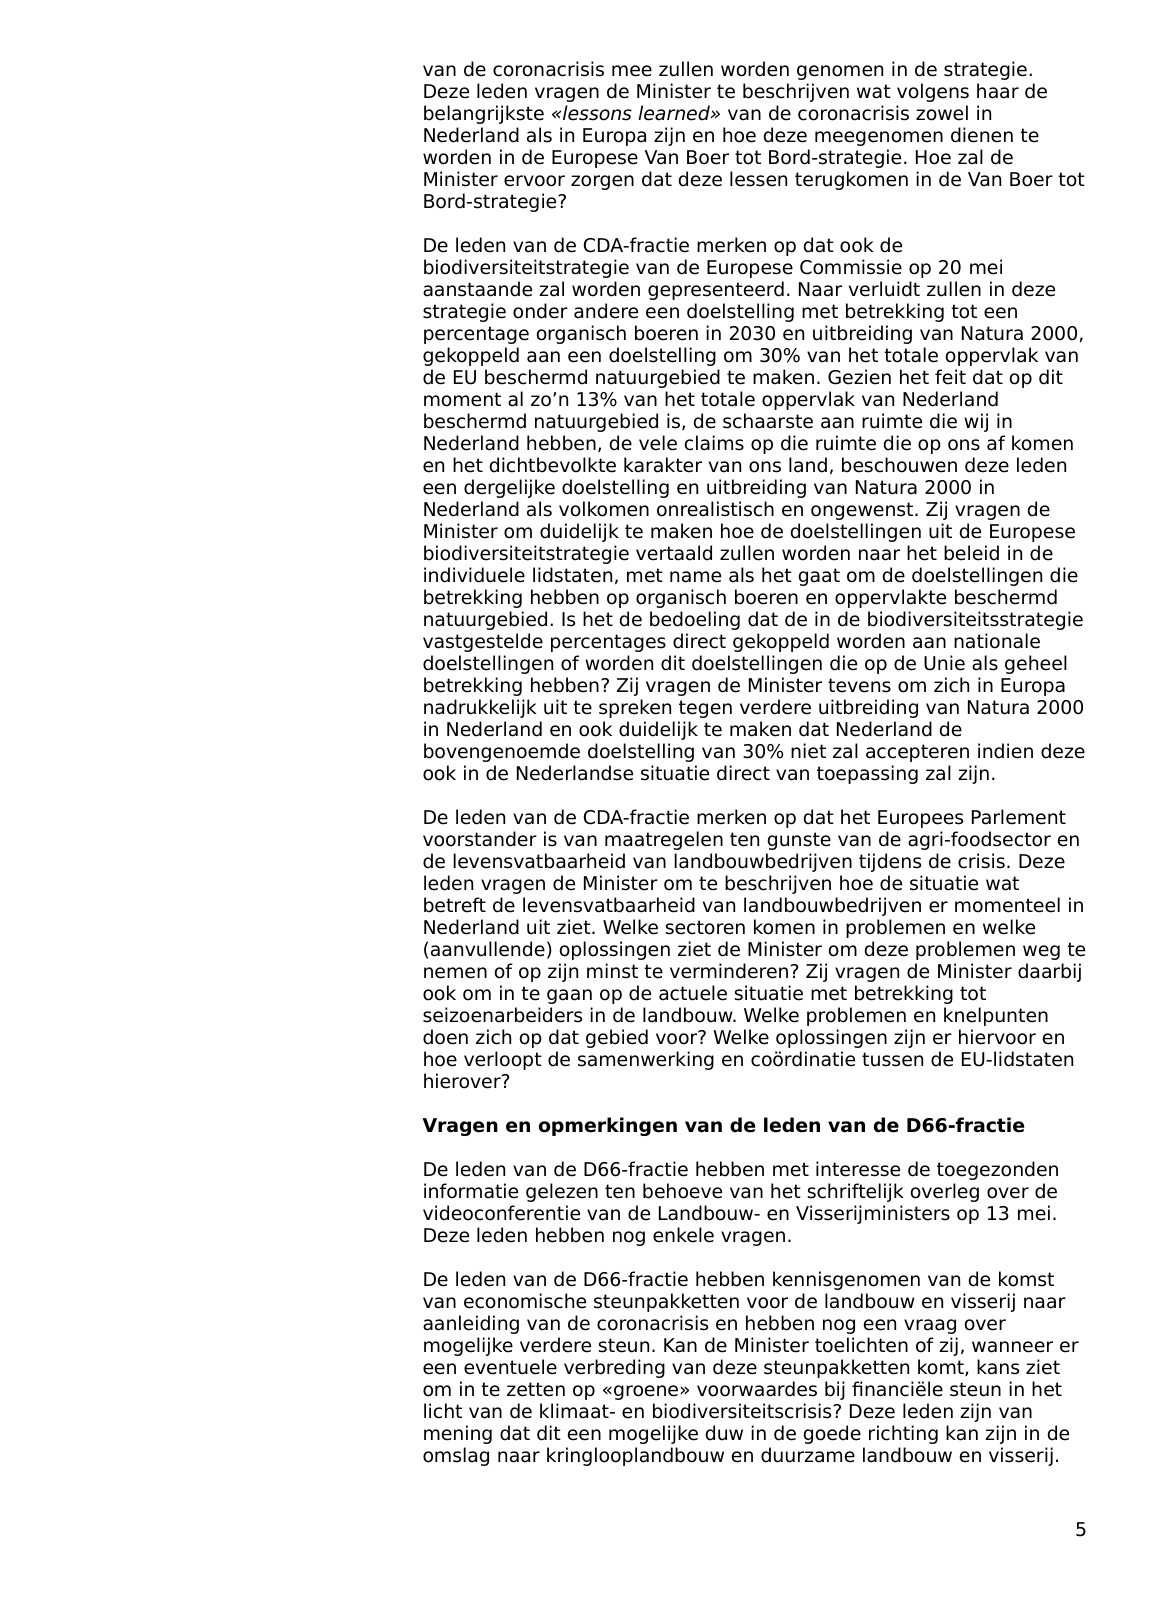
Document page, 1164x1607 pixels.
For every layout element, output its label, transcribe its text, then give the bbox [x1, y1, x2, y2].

text De leden van de D66-fractie hebben met interesse de toegezonden informatie gelezen ten behoeve van het schriftelijk overleg over de videoconferentie van de Landbouw- en Visserijministers op 13 mei. Deze leden hebben nog enkele vragen. [422, 1159, 1087, 1247]
text De leden van de CDA-fractie merken op dat ook de biodiversiteitstrategie van de Europese Commissie op 20 mei aanstaande zal worden gepresenteerd. Naar verluidt zullen in deze strategie onder andere een doelstelling met betrekking tot een percentage organisch boeren in 2030 en uitbreiding van Natura 2000, gekoppeld aan een doelstelling om 30% van het totale oppervlak van de EU beschermd natuurgebied te maken. Gezien het feit dat op dit moment al zo’n 13% van het totale oppervlak van Nederland beschermd natuurgebied is, de schaarste aan ruimte die wij in Nederland hebben, de vele claims op die ruimte die op ons af komen en het dichtbevolkte karakter van ons land, beschouwen deze leden een dergelijke doelstelling en uitbreiding van Natura 2000 in Nederland als volkomen onrealistisch en ongewenst. Zij vragen de Minister om duidelijk te maken hoe de doelstellingen uit de Europese biodiversiteitstrategie vertaald zullen worden naar het beleid in de individuele lidstaten, met name als het gaat om de doelstellingen die betrekking hebben op organisch boeren en oppervlakte beschermd natuurgebied. Is het de bedoeling dat de in de biodiversiteitsstrategie vastgestelde percentages direct gekoppeld worden aan nationale doelstellingen of worden dit doelstellingen die op de Unie als geheel betrekking hebben? Zij vragen de Minister tevens om zich in Europa nadrukkelijk uit te spreken tegen verdere uitbreiding van Natura 2000 in Nederland en ook duidelijk te maken dat Nederland de bovengenoemde doelstelling van 30% niet zal accepteren indien deze ook in de Nederlandse situatie direct van toepassing zal zijn. [422, 235, 1087, 784]
subtitle Vragen en opmerkingen van de leden van de D66-fractie [422, 1115, 1087, 1137]
text De leden van de D66-fractie hebben kennisgenomen van de komst van economische steunpakketten voor de landbouw en visserij naar aanleiding van de coronacrisis en hebben nog een vraag over mogelijke verdere steun. Kan de Minister toelichten of zij, wanneer er een eventuele verbreding van deze steunpakketten komt, kans ziet om in te zetten op «groene» voorwaardes bij financiële steun in het licht van de klimaat- en biodiversiteitscrisis? Deze leden zijn van mening dat dit een mogelijke duw in de goede richting kan zijn in de omslag naar kringlooplandbouw en duurzame landbouw en visserij. [422, 1269, 1087, 1467]
text van de coronacrisis mee zullen worden genomen in de strategie. Deze leden vragen de Minister te beschrijven wat volgens haar de belangrijkste «lessons learned» van de coronacrisis zowel in Nederland als in Europa zijn en hoe deze meegenomen dienen te worden in de Europese Van Boer tot Bord-strategie. Hoe zal de Minister ervoor zorgen dat deze lessen terugkomen in de Van Boer tot Bord-strategie? [422, 59, 1087, 213]
text De leden van de CDA-fractie merken op dat het Europees Parlement voorstander is van maatregelen ten gunste van de agri-foodsector en de levensvatbaarheid van landbouwbedrijven tijdens de crisis. Deze leden vragen de Minister om te beschrijven hoe de situatie wat betreft de levensvatbaarheid van landbouwbedrijven er momenteel in Nederland uit ziet. Welke sectoren komen in problemen en welke (aanvullende) oplossingen ziet de Minister om deze problemen weg te nemen of op zijn minst te verminderen? Zij vragen de Minister daarbij ook om in te gaan op de actuele situatie met betrekking tot seizoenarbeiders in de landbouw. Welke problemen en knelpunten doen zich op dat gebied voor? Welke oplossingen zijn er hiervoor en hoe verloopt de samenwerking en coördinatie tussen de EU-lidstaten hierover? [422, 807, 1087, 1092]
